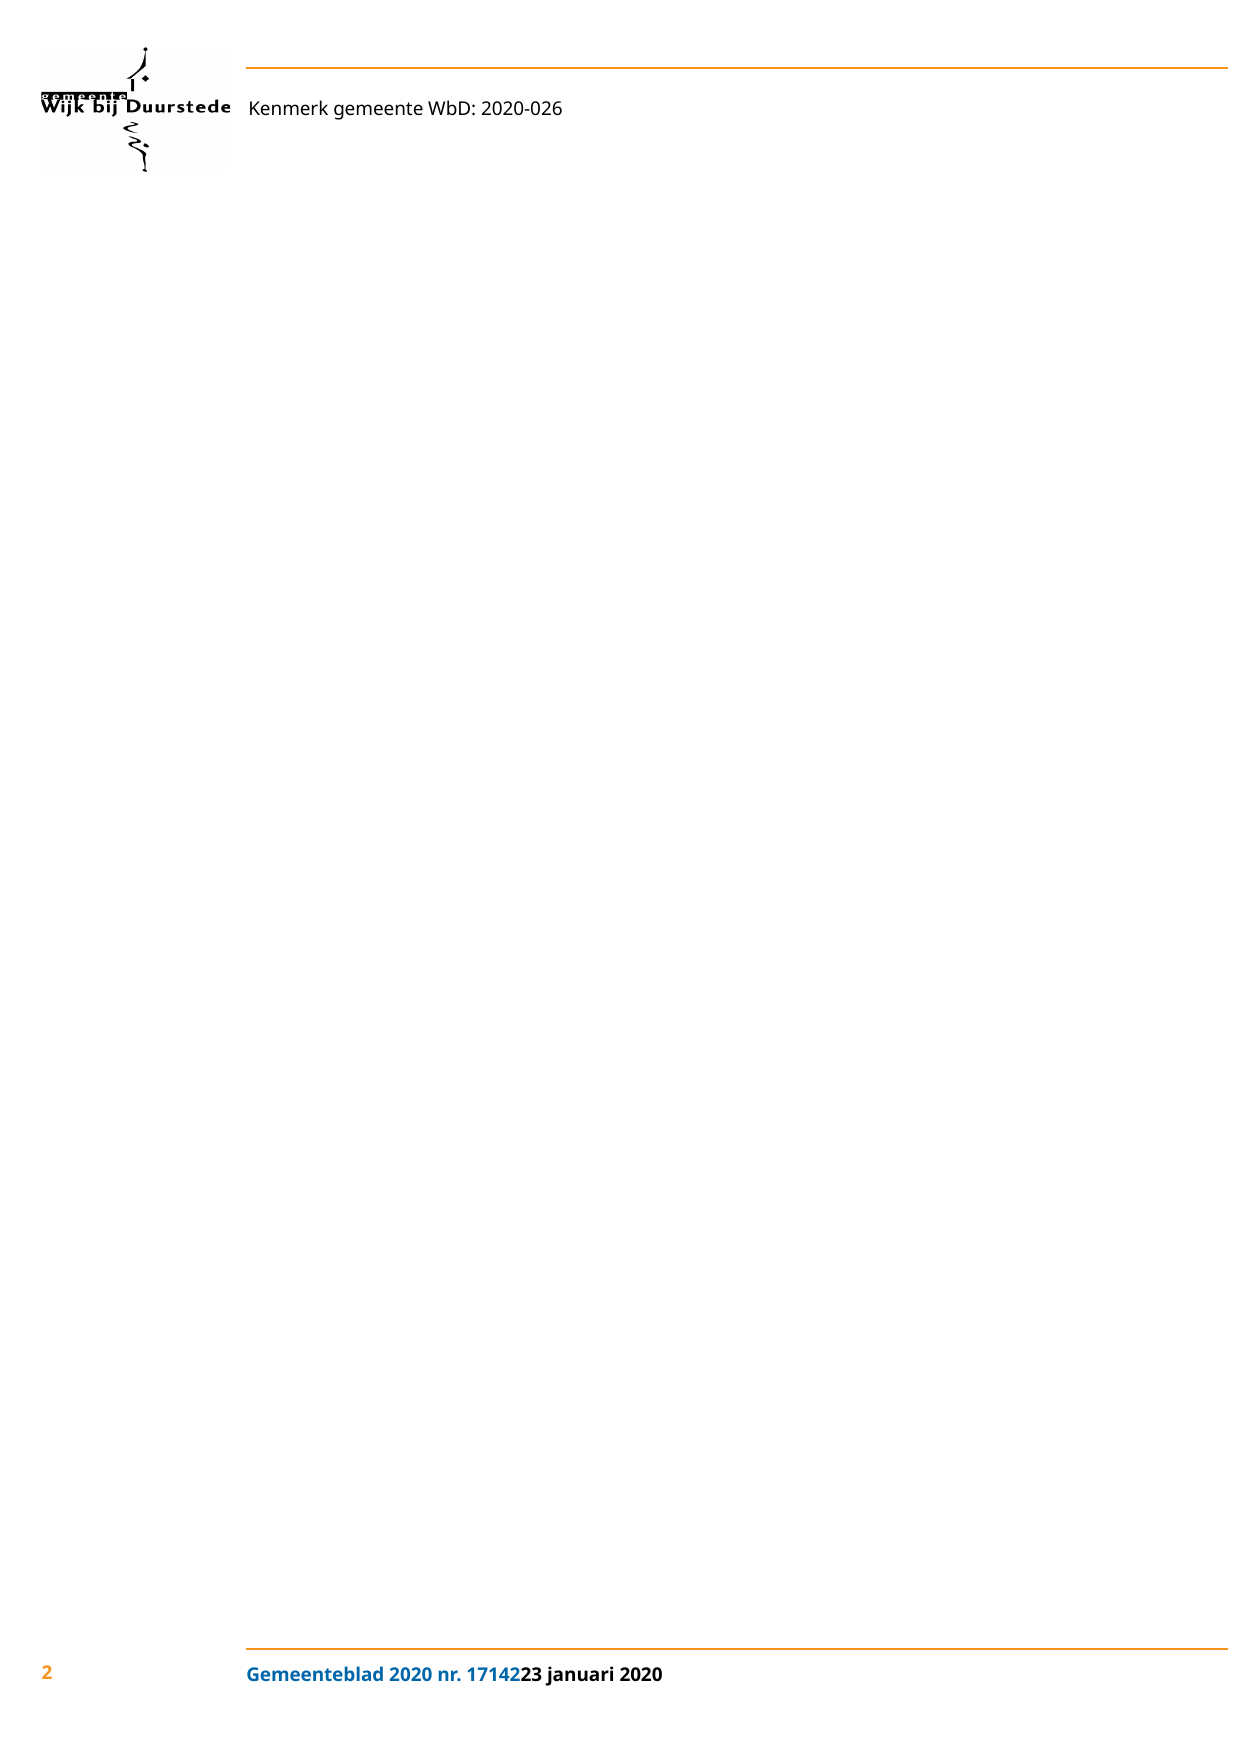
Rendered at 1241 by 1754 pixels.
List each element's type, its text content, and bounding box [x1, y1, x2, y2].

picture [41, 47, 231, 172]
text Kenmerk gemeente WbD: 2020-026 [248, 95, 1152, 121]
